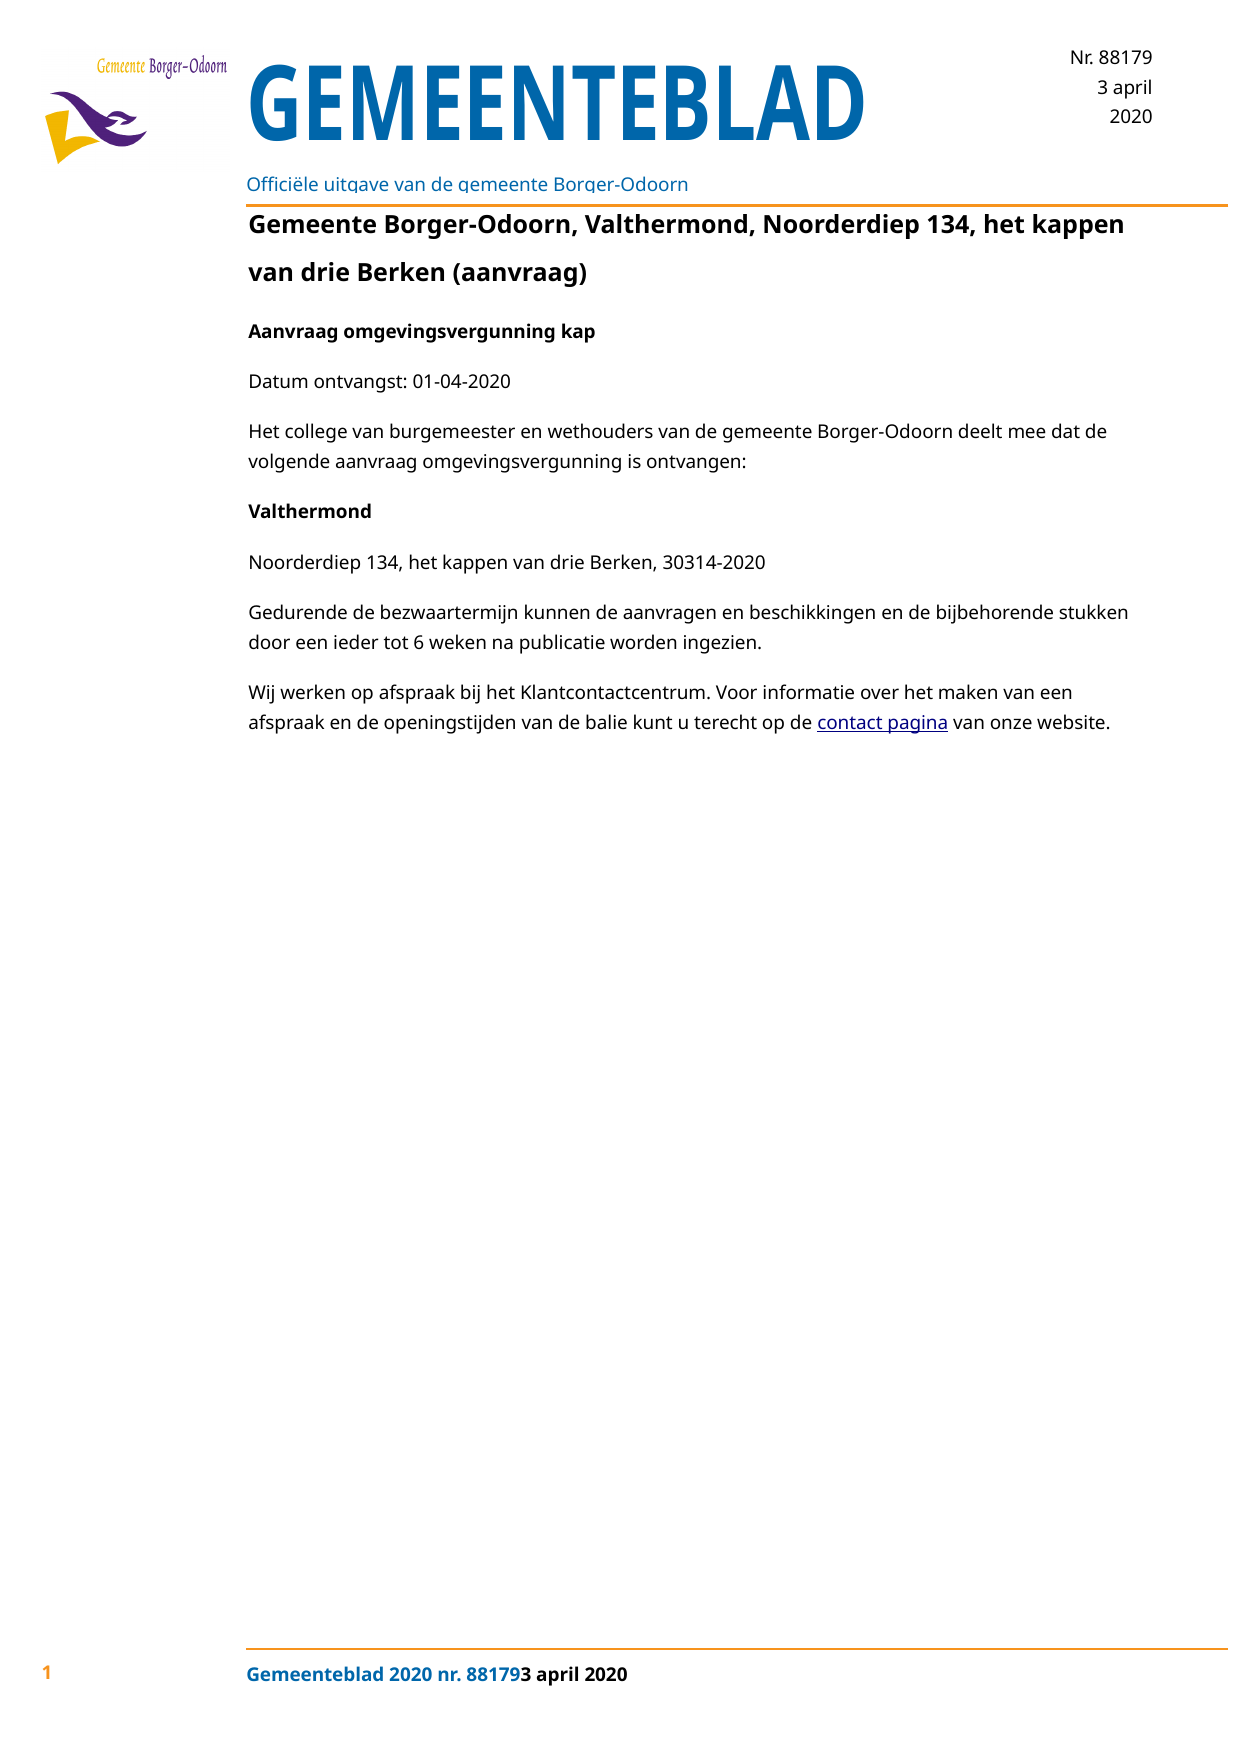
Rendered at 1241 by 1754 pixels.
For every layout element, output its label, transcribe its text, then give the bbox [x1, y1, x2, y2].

picture [41, 47, 231, 172]
text Aanvraag omgevingsvergunning kap [248, 318, 1152, 344]
text Datum ontvangst: 01-04-2020 [248, 368, 1152, 394]
text Gemeente Borger-Odoorn, Valthermond, Noorderdiep 134, het kappen van drie Berken (aanvraag) [248, 207, 1152, 288]
text Noorderdiep 134, het kappen van drie Berken, 30314-2020 [248, 549, 1152, 575]
text Gedurende de bezwaartermijn kunnen de aanvragen en beschikkingen en de bijbehorende stukken door een ieder tot 6 weken na publicatie worden ingezien. [248, 599, 1152, 655]
text Het college van burgemeester en wethouders van de gemeente Borger-Odoorn deelt mee dat de volgende aanvraag omgevingsvergunning is ontvangen: [248, 419, 1152, 474]
text Wij werken op afspraak bij het Klantcontactcentrum. Voor informatie over het maken van een afspraak en de openingstijden van de balie kunt u terecht op de contact pagina van onze website. [248, 679, 1152, 735]
text Valthermond [248, 499, 1152, 524]
